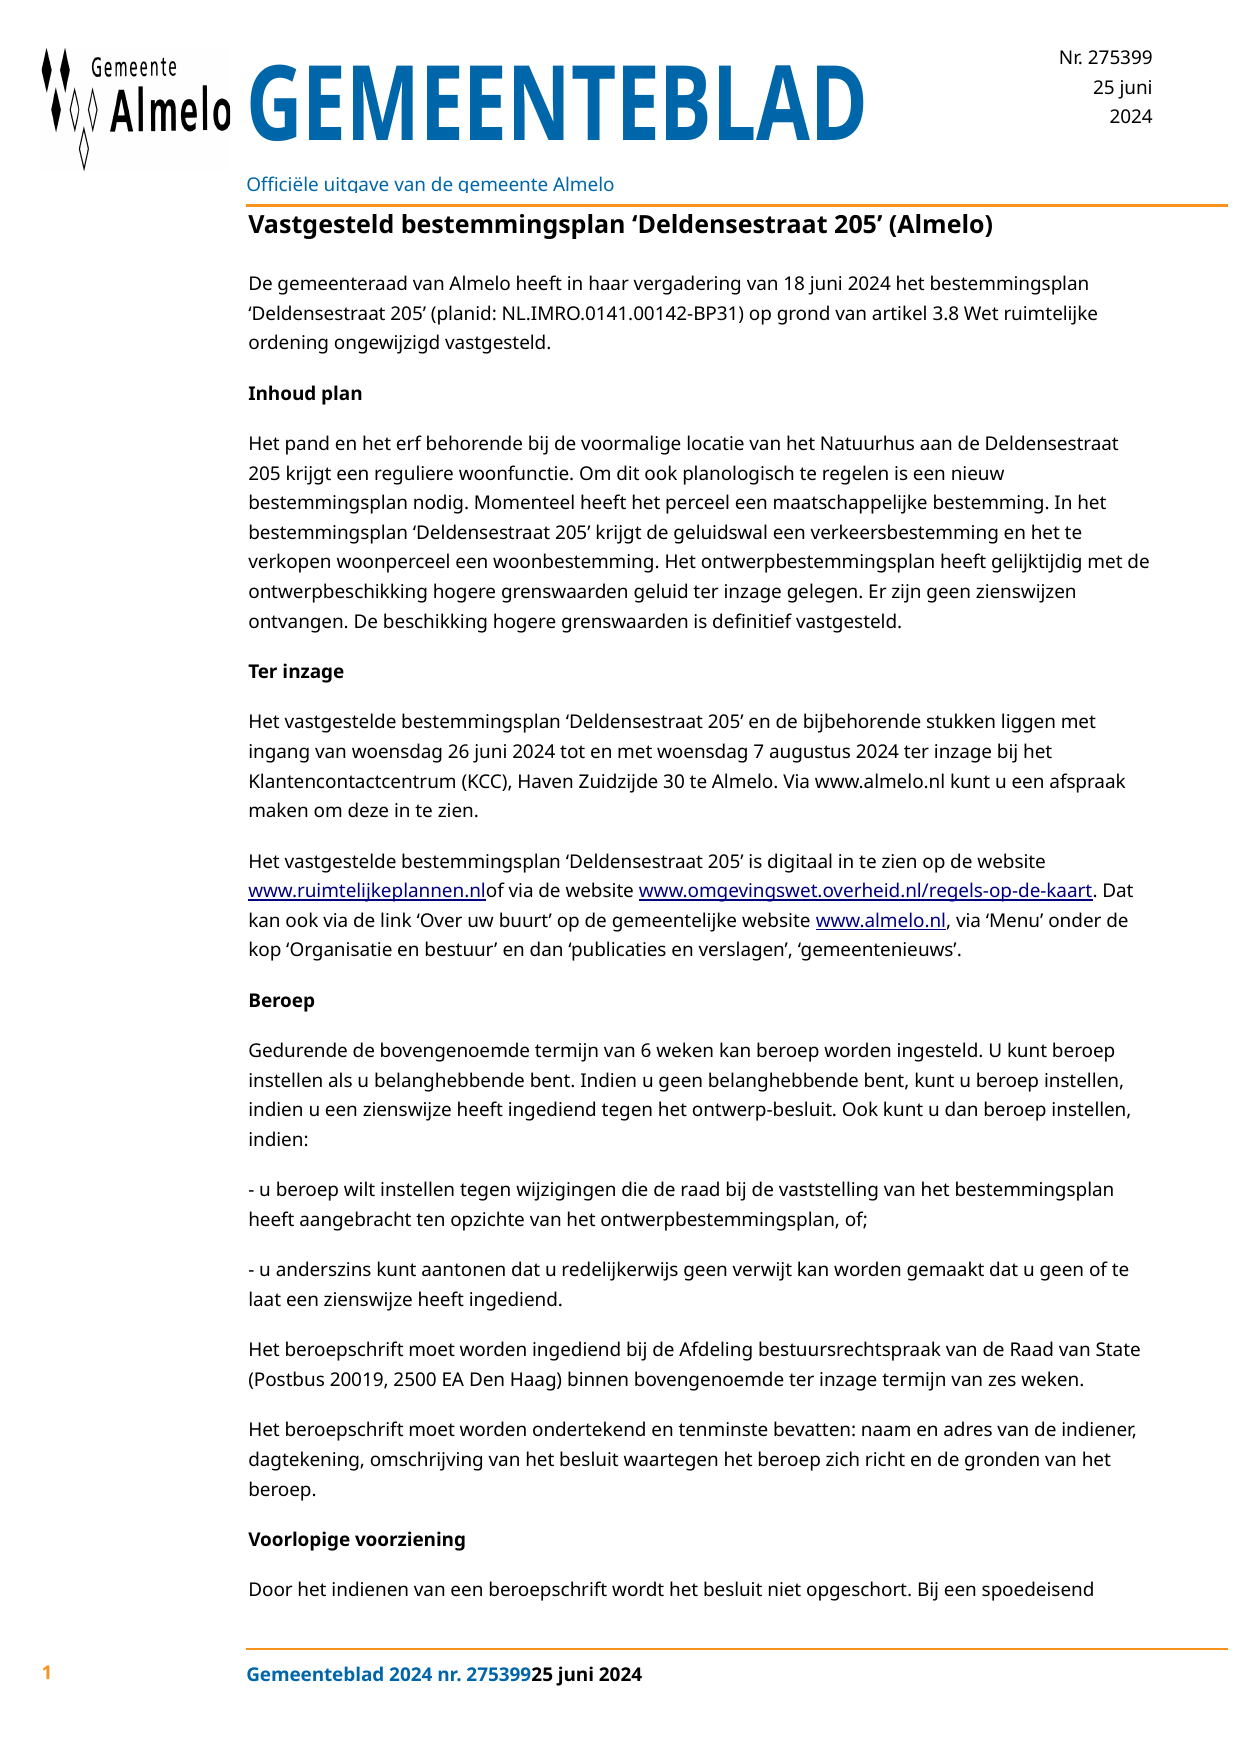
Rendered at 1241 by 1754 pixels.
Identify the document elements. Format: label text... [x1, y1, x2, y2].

text Inhoud plan [248, 380, 1152, 406]
text De gemeenteraad van Almelo heeft in haar vergadering van 18 juni 2024 het bestemmingsplan ‘Deldensestraat 205’ (planid: NL.IMRO.0141.00142-BP31) op grond van artikel 3.8 Wet ruimtelijke ordening ongewijzigd vastgesteld. [248, 270, 1152, 355]
text - u beroep wilt instellen tegen wijzigingen die de raad bij de vaststelling van het bestemmingsplan heeft aangebracht ten opzichte van het ontwerpbestemmingsplan, of; [248, 1177, 1152, 1232]
picture [41, 47, 231, 172]
text Voorlopige voorziening [248, 1526, 1152, 1552]
text Het pand en het erf behorende bij de voormalige locatie van het Natuurhus aan de Deldensestraat 205 krijgt een reguliere woonfunctie. Om dit ook planologisch te regelen is een nieuw bestemmingsplan nodig. Momenteel heeft het perceel een maatschappelijke bestemming. In het bestemmingsplan ‘Deldensestraat 205’ krijgt de geluidswal een verkeersbestemming en het te verkopen woonperceel een woonbestemming. Het ontwerpbestemmingsplan heeft gelijktijdig met de ontwerpbeschikking hogere grenswaarden geluid ter inzage gelegen. Er zijn geen zienswijzen ontvangen. De beschikking hogere grenswaarden is definitief vastgesteld. [248, 430, 1152, 633]
text Beroep [248, 987, 1152, 1013]
text Het vastgestelde bestemmingsplan ‘Deldensestraat 205’ en de bijbehorende stukken liggen met ingang van woensdag 26 juni 2024 tot en met woensdag 7 augustus 2024 ter inzage bij het Klantencontactcentrum (KCC), Haven Zuidzijde 30 te Almelo. Via www.almelo.nl kunt u een afspraak maken om deze in te zien. [248, 709, 1152, 823]
text Het beroepschrift moet worden ingediend bij de Afdeling bestuursrechtspraak van de Raad van State (Postbus 20019, 2500 EA Den Haag) binnen bovengenoemde ter inzage termijn van zes weken. [248, 1337, 1152, 1392]
text Door het indienen van een beroepschrift wordt het besluit niet opgeschort. Bij een spoedeisend [248, 1577, 1152, 1602]
text Vastgesteld bestemmingsplan ‘Deldensestraat 205’ (Almelo) [248, 207, 1152, 241]
text Het vastgestelde bestemmingsplan ‘Deldensestraat 205’ is digitaal in te zien op de website www.ruimtelijkeplannen.nlof via de website www.omgevingswet.overheid.nl/regels-op-de-kaart. Dat kan ook via de link ‘Over uw buurt’ op de gemeentelijke website www.almelo.nl, via ‘Menu’ onder de kop ‘Organisatie en bestuur’ en dan ‘publicaties en verslagen’, ‘gemeentenieuws’. [248, 848, 1152, 962]
text Ter inzage [248, 658, 1152, 684]
text - u anderszins kunt aantonen dat u redelijkerwijs geen verwijt kan worden gemaakt dat u geen of te laat een zienswijze heeft ingediend. [248, 1257, 1152, 1312]
text Gedurende de bovengenoemde termijn van 6 weken kan beroep worden ingesteld. U kunt beroep instellen als u belanghebbende bent. Indien u geen belanghebbende bent, kunt u beroep instellen, indien u een zienswijze heeft ingediend tegen het ontwerp-besluit. Ook kunt u dan beroep instellen, indien: [248, 1037, 1152, 1152]
text Het beroepschrift moet worden ondertekend en tenminste bevatten: naam en adres van de indiener, dagtekening, omschrijving van het besluit waartegen het beroep zich richt en de gronden van het beroep. [248, 1417, 1152, 1501]
